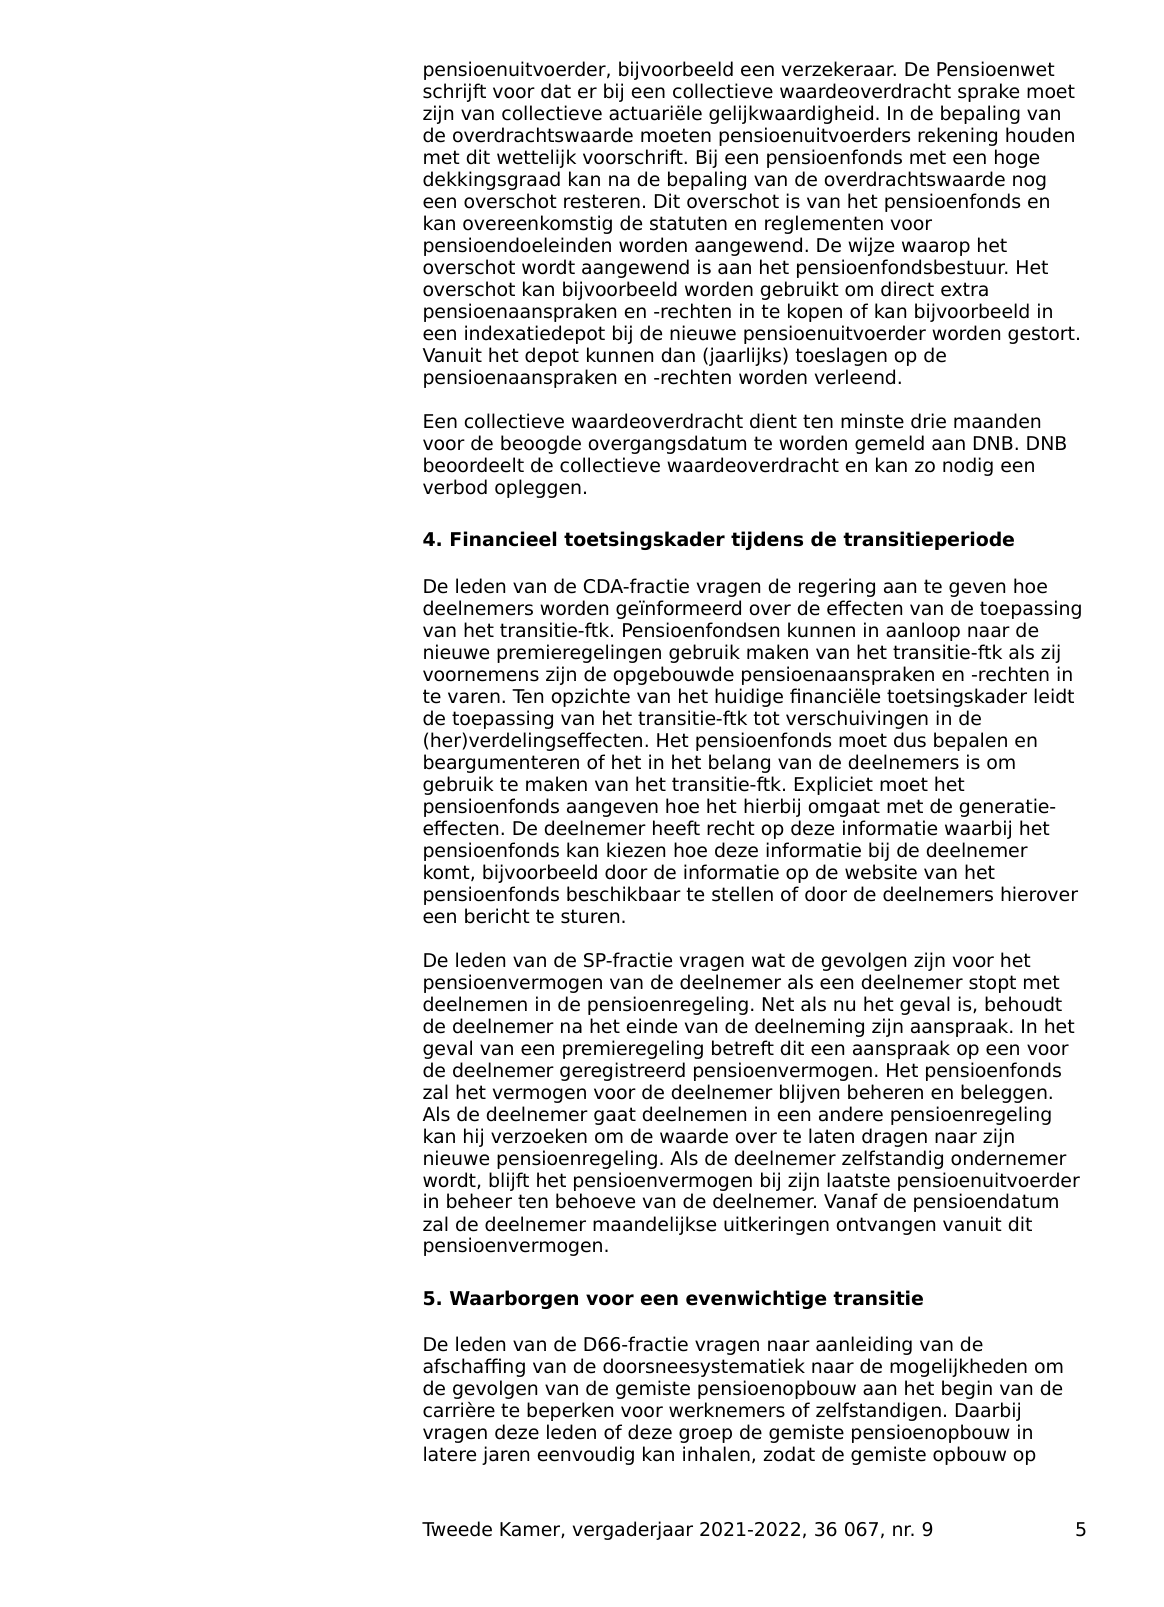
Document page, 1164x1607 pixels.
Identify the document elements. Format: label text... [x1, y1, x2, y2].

text De leden van de CDA-fractie vragen de regering aan te geven hoe deelnemers worden geïnformeerd over de effecten van de toepassing van het transitie-ftk. Pensioenfondsen kunnen in aanloop naar de nieuwe premieregelingen gebruik maken van het transitie-ftk als zij voornemens zijn de opgebouwde pensioenaanspraken en -rechten in te varen. Ten opzichte van het huidige financiële toetsingskader leidt de toepassing van het transitie-ftk tot verschuivingen in de (her)verdelingseffecten. Het pensioenfonds moet dus bepalen en beargumenteren of het in het belang van de deelnemers is om gebruik te maken van het transitie-ftk. Expliciet moet het pensioenfonds aangeven hoe het hierbij omgaat met de generatie-effecten. De deelnemer heeft recht op deze informatie waarbij het pensioenfonds kan kiezen hoe deze informatie bij de deelnemer komt, bijvoorbeeld door de informatie op de website van het pensioenfonds beschikbaar te stellen of door de deelnemers hierover een bericht te sturen. [422, 576, 1087, 927]
subtitle 4. Financieel toetsingskader tijdens de transitieperiode [422, 529, 1087, 551]
text De leden van de SP-fractie vragen wat de gevolgen zijn voor het pensioenvermogen van de deelnemer als een deelnemer stopt met deelnemen in de pensioenregeling. Net als nu het geval is, behoudt de deelnemer na het einde van de deelneming zijn aanspraak. In het geval van een premieregeling betreft dit een aanspraak op een voor de deelnemer geregistreerd pensioenvermogen. Het pensioenfonds zal het vermogen voor de deelnemer blijven beheren en beleggen. Als de deelnemer gaat deelnemen in een andere pensioenregeling kan hij verzoeken om de waarde over te laten dragen naar zijn nieuwe pensioenregeling. Als de deelnemer zelfstandig ondernemer wordt, blijft het pensioenvermogen bij zijn laatste pensioenuitvoerder in beheer ten behoeve van de deelnemer. Vanaf de pensioendatum zal de deelnemer maandelijkse uitkeringen ontvangen vanuit dit pensioenvermogen. [422, 950, 1087, 1257]
text De leden van de D66-fractie vragen naar aanleiding van de afschaffing van de doorsneesystematiek naar de mogelijkheden om de gevolgen van de gemiste pensioenopbouw aan het begin van de carrière te beperken voor werknemers of zelfstandigen. Daarbij vragen deze leden of deze groep de gemiste pensioenopbouw in latere jaren eenvoudig kan inhalen, zodat de gemiste opbouw op [422, 1334, 1087, 1466]
subtitle 5. Waarborgen voor een evenwichtige transitie [422, 1287, 1087, 1309]
text pensioenuitvoerder, bijvoorbeeld een verzekeraar. De Pensioenwet schrijft voor dat er bij een collectieve waardeoverdracht sprake moet zijn van collectieve actuariële gelijkwaardigheid. In de bepaling van de overdrachtswaarde moeten pensioenuitvoerders rekening houden met dit wettelijk voorschrift. Bij een pensioenfonds met een hoge dekkingsgraad kan na de bepaling van de overdrachtswaarde nog een overschot resteren. Dit overschot is van het pensioenfonds en kan overeenkomstig de statuten en reglementen voor pensioendoeleinden worden aangewend. De wijze waarop het overschot wordt aangewend is aan het pensioenfondsbestuur. Het overschot kan bijvoorbeeld worden gebruikt om direct extra pensioenaanspraken en -rechten in te kopen of kan bijvoorbeeld in een indexatiedepot bij de nieuwe pensioenuitvoerder worden gestort. Vanuit het depot kunnen dan (jaarlijks) toeslagen op de pensioenaanspraken en -rechten worden verleend. [422, 59, 1087, 389]
text Een collectieve waardeoverdracht dient ten minste drie maanden voor de beoogde overgangsdatum te worden gemeld aan DNB. DNB beoordeelt de collectieve waardeoverdracht en kan zo nodig een verbod opleggen. [422, 411, 1087, 499]
